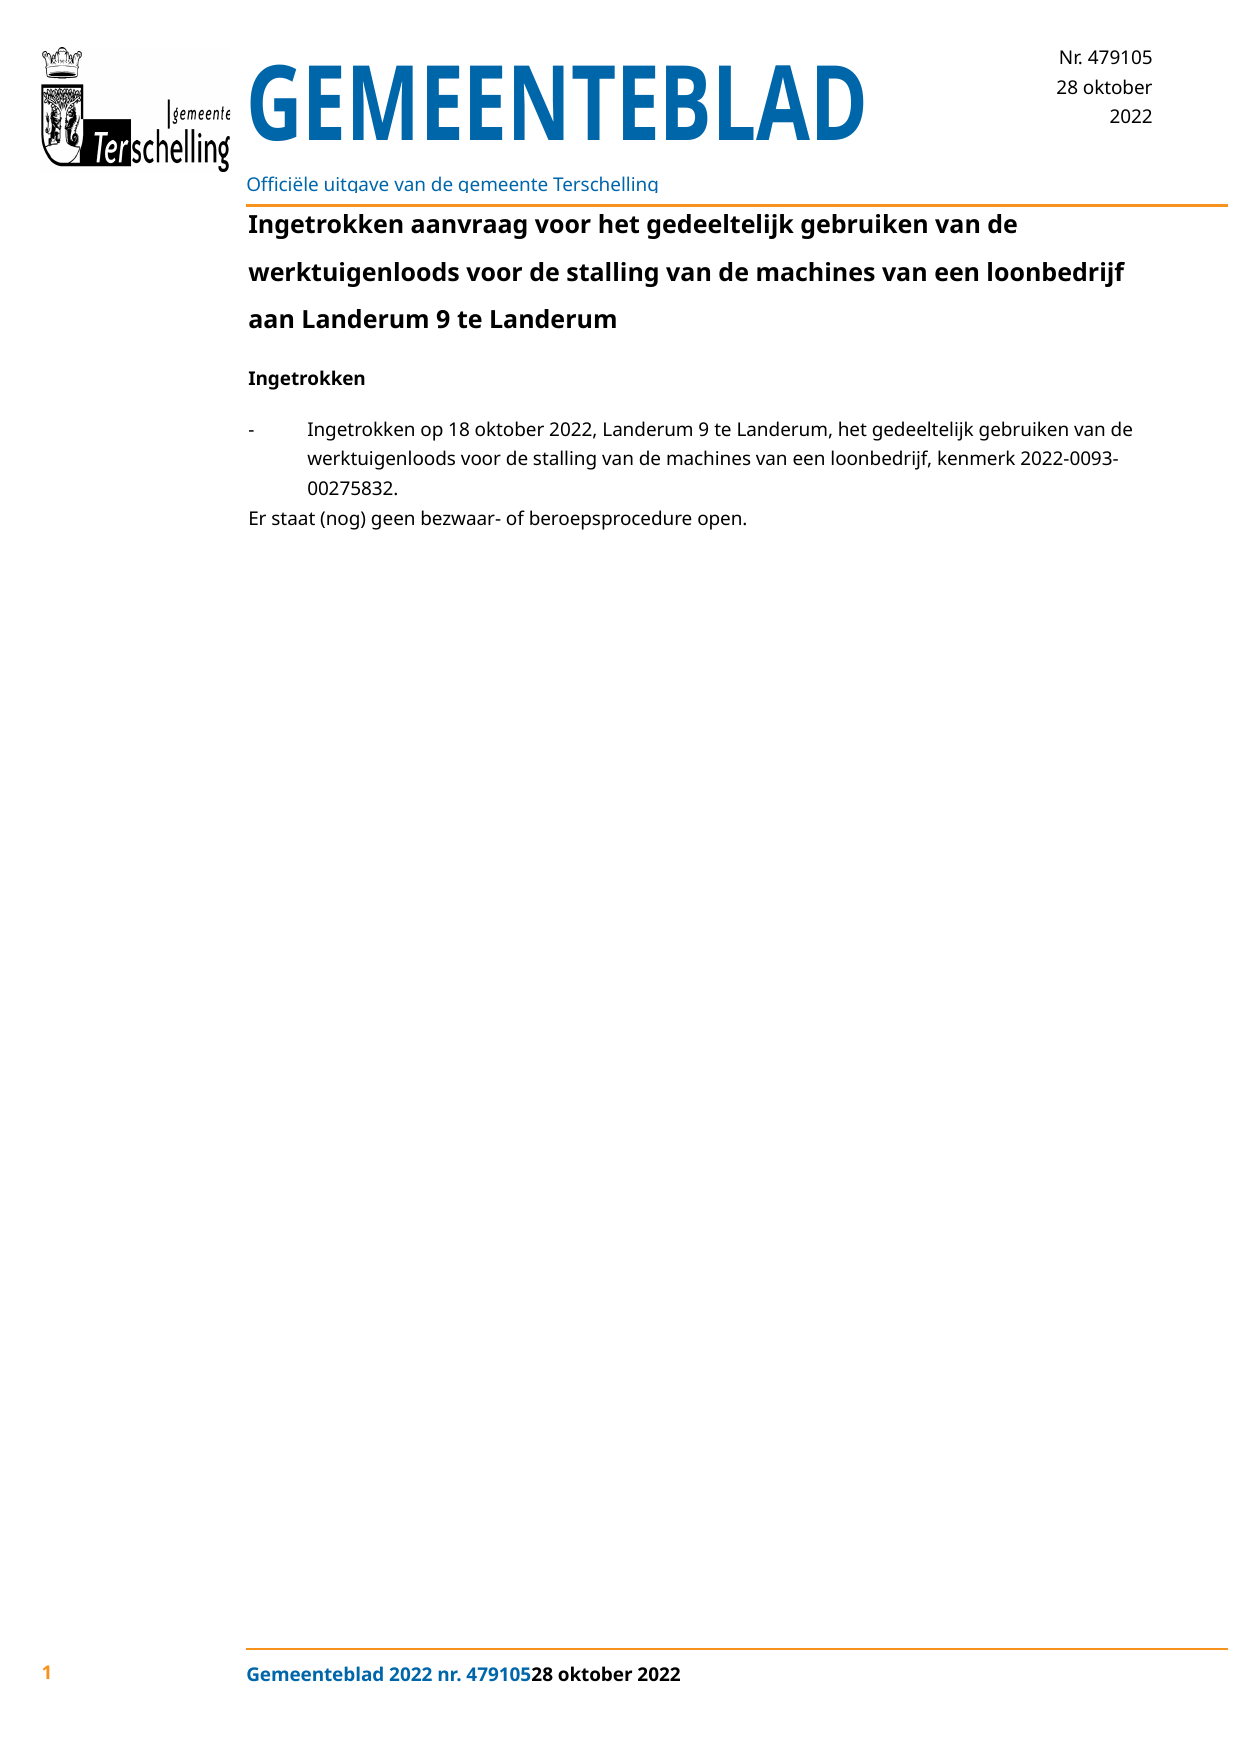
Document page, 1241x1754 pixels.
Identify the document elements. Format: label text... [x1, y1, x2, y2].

text Ingetrokken [248, 366, 1152, 391]
picture [41, 47, 231, 172]
list Ingetrokken op 18 oktober 2022, Landerum 9 te Landerum, het gedeeltelijk gebruiken van de werktuigenloods voor de stalling van de machines van een loonbedrijf, kenmerk 2022-0093-00275832. [248, 416, 1152, 501]
text Ingetrokken aanvraag voor het gedeeltelijk gebruiken van de werktuigenloods voor de stalling van de machines van een loonbedrijf aan Landerum 9 te Landerum [248, 207, 1152, 336]
text Er staat (nog) geen bezwaar- of beroepsprocedure open. [248, 505, 1152, 530]
